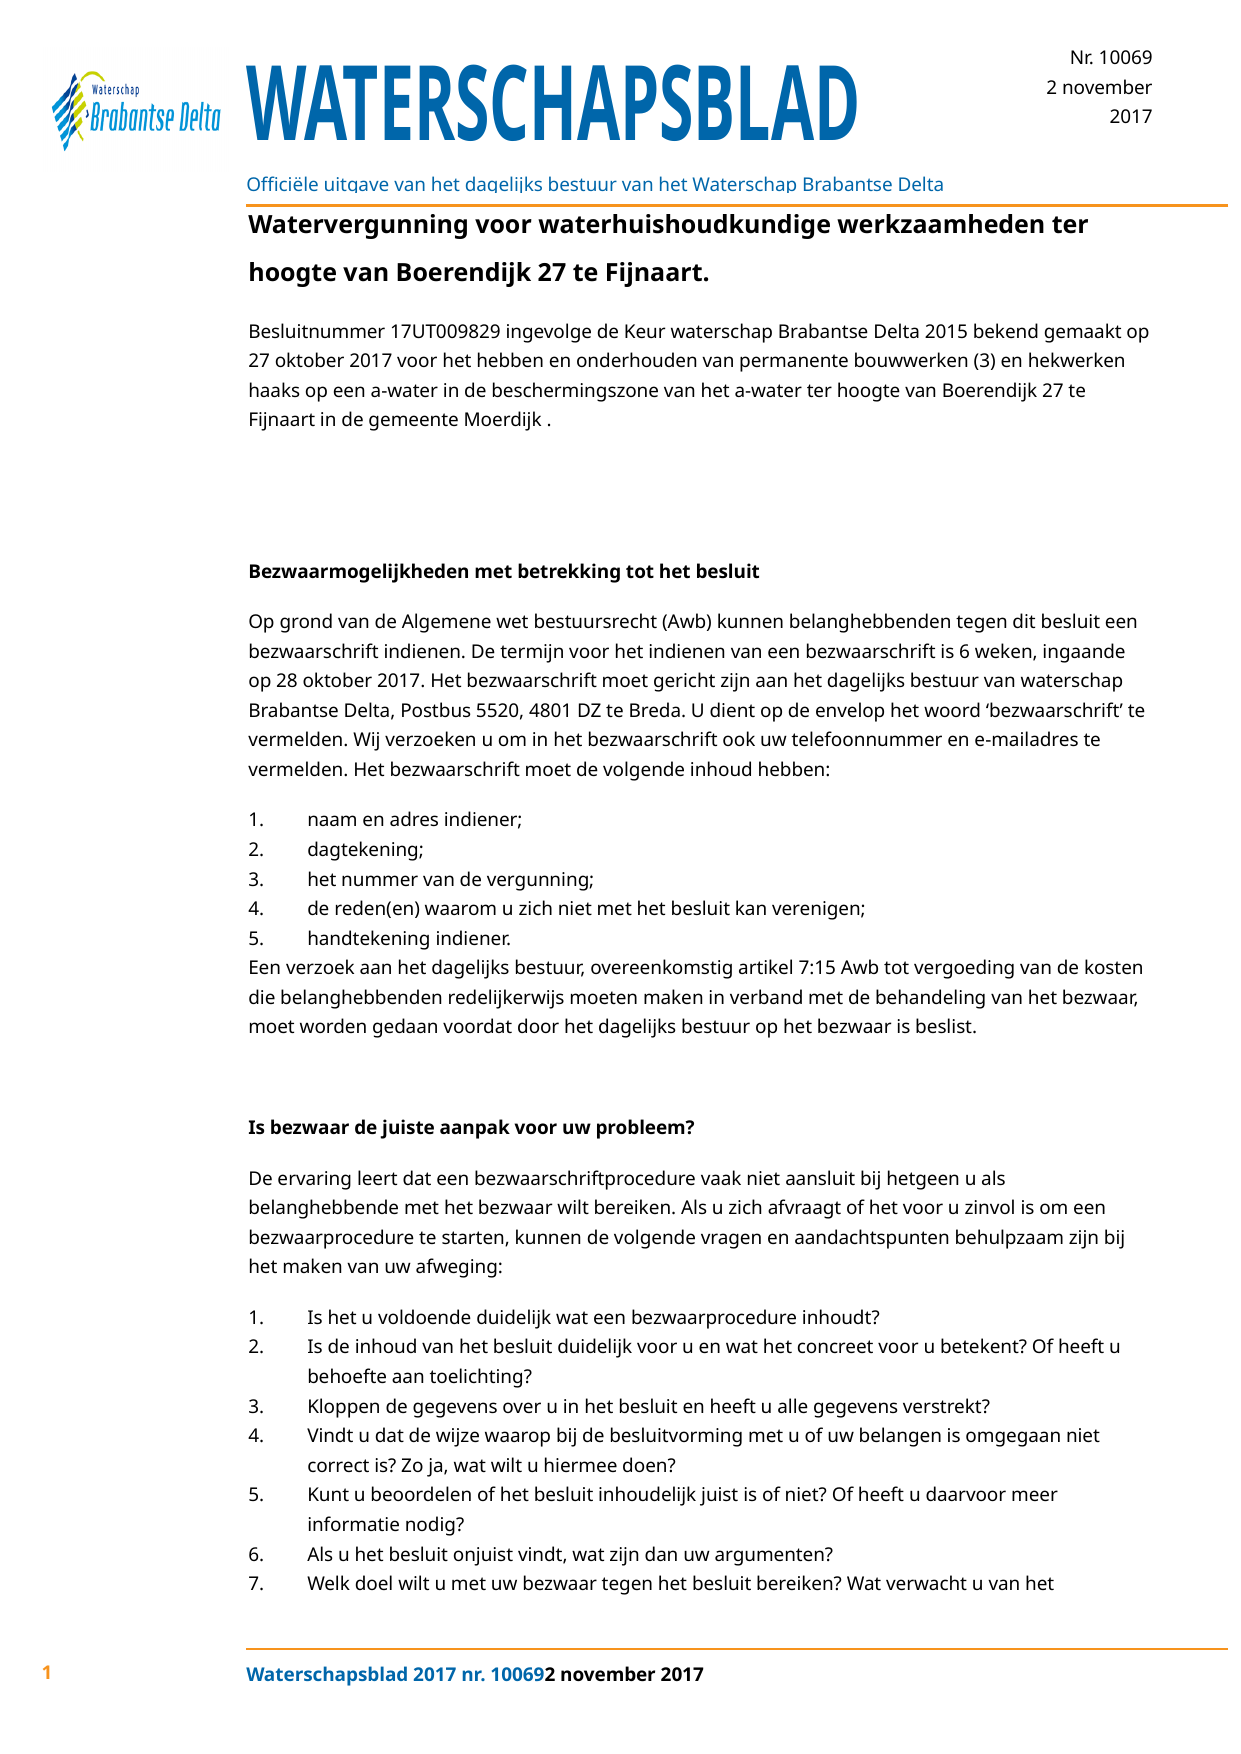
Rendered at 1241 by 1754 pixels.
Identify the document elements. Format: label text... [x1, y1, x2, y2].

list het nummer van de vergunning; [248, 866, 1152, 892]
list naam en adres indiener; [248, 807, 1152, 832]
text Een verzoek aan het dagelijks bestuur, overeenkomstig artikel 7:15 Awb tot vergoeding van de kosten die belanghebbenden redelijkerwijs moeten maken in verband met de behandeling van het bezwaar, moet worden gedaan voordat door het dagelijks bestuur op het bezwaar is beslist. [248, 954, 1152, 1039]
list Als u het besluit onjuist vindt, wat zijn dan uw argumenten? [248, 1541, 1152, 1567]
list Kloppen de gegevens over u in het besluit en heeft u alle gegevens verstrekt? [248, 1393, 1152, 1419]
list dagtekening; [248, 836, 1152, 862]
text Watervergunning voor waterhuishoudkundige werkzaamheden ter hoogte van Boerendijk 27 te Fijnaart. [248, 207, 1152, 288]
text Is bezwaar de juiste aanpak voor uw probleem? [248, 1114, 1152, 1140]
text Bezwaarmogelijkheden met betrekking tot het besluit [248, 558, 1152, 584]
text De ervaring leert dat een bezwaarschriftprocedure vaak niet aansluit bij hetgeen u als belanghebbende met het bezwaar wilt bereiken. Als u zich afvraagt of het voor u zinvol is om een bezwaarprocedure te starten, kunnen de volgende vragen en aandachtspunten behulpzaam zijn bij het maken van uw afweging: [248, 1165, 1152, 1279]
list Vindt u dat de wijze waarop bij de besluitvorming met u of uw belangen is omgegaan niet correct is? Zo ja, wat wilt u hiermee doen? [248, 1422, 1152, 1478]
list Is de inhoud van het besluit duidelijk voor u en wat het concreet voor u betekent? Of heeft u behoefte aan toelichting? [248, 1334, 1152, 1389]
list handtekening indiener. [248, 925, 1152, 951]
list Welk doel wilt u met uw bezwaar tegen het besluit bereiken? Wat verwacht u van het [248, 1570, 1152, 1596]
list de reden(en) waarom u zich niet met het besluit kan verenigen; [248, 895, 1152, 921]
text Besluitnummer 17UT009829 ingevolge de Keur waterschap Brabantse Delta 2015 bekend gemaakt op 27 oktober 2017 voor het hebben en onderhouden van permanente bouwwerken (3) en hekwerken haaks op een a-water in de beschermingszone van het a-water ter hoogte van Boerendijk 27 te Fijnaart in de gemeente Moerdijk . [248, 318, 1152, 432]
list Kunt u beoordelen of het besluit inhoudelijk juist is of niet? Of heeft u daarvoor meer informatie nodig? [248, 1482, 1152, 1537]
text Op grond van de Algemene wet bestuursrecht (Awb) kunnen belanghebbenden tegen dit besluit een bezwaarschrift indienen. De termijn voor het indienen van een bezwaarschrift is 6 weken, ingaande op 28 oktober 2017. Het bezwaarschrift moet gericht zijn aan het dagelijks bestuur van waterschap Brabantse Delta, Postbus 5520, 4801 DZ te Breda. U dient op de envelop het woord ‘bezwaarschrift’ te vermelden. Wij verzoeken u om in het bezwaarschrift ook uw telefoonnummer en e‑mailadres te vermelden. Het bezwaarschrift moet de volgende inhoud hebben: [248, 608, 1152, 782]
list Is het u voldoende duidelijk wat een bezwaarprocedure inhoudt? [248, 1304, 1152, 1330]
picture [41, 47, 231, 172]
